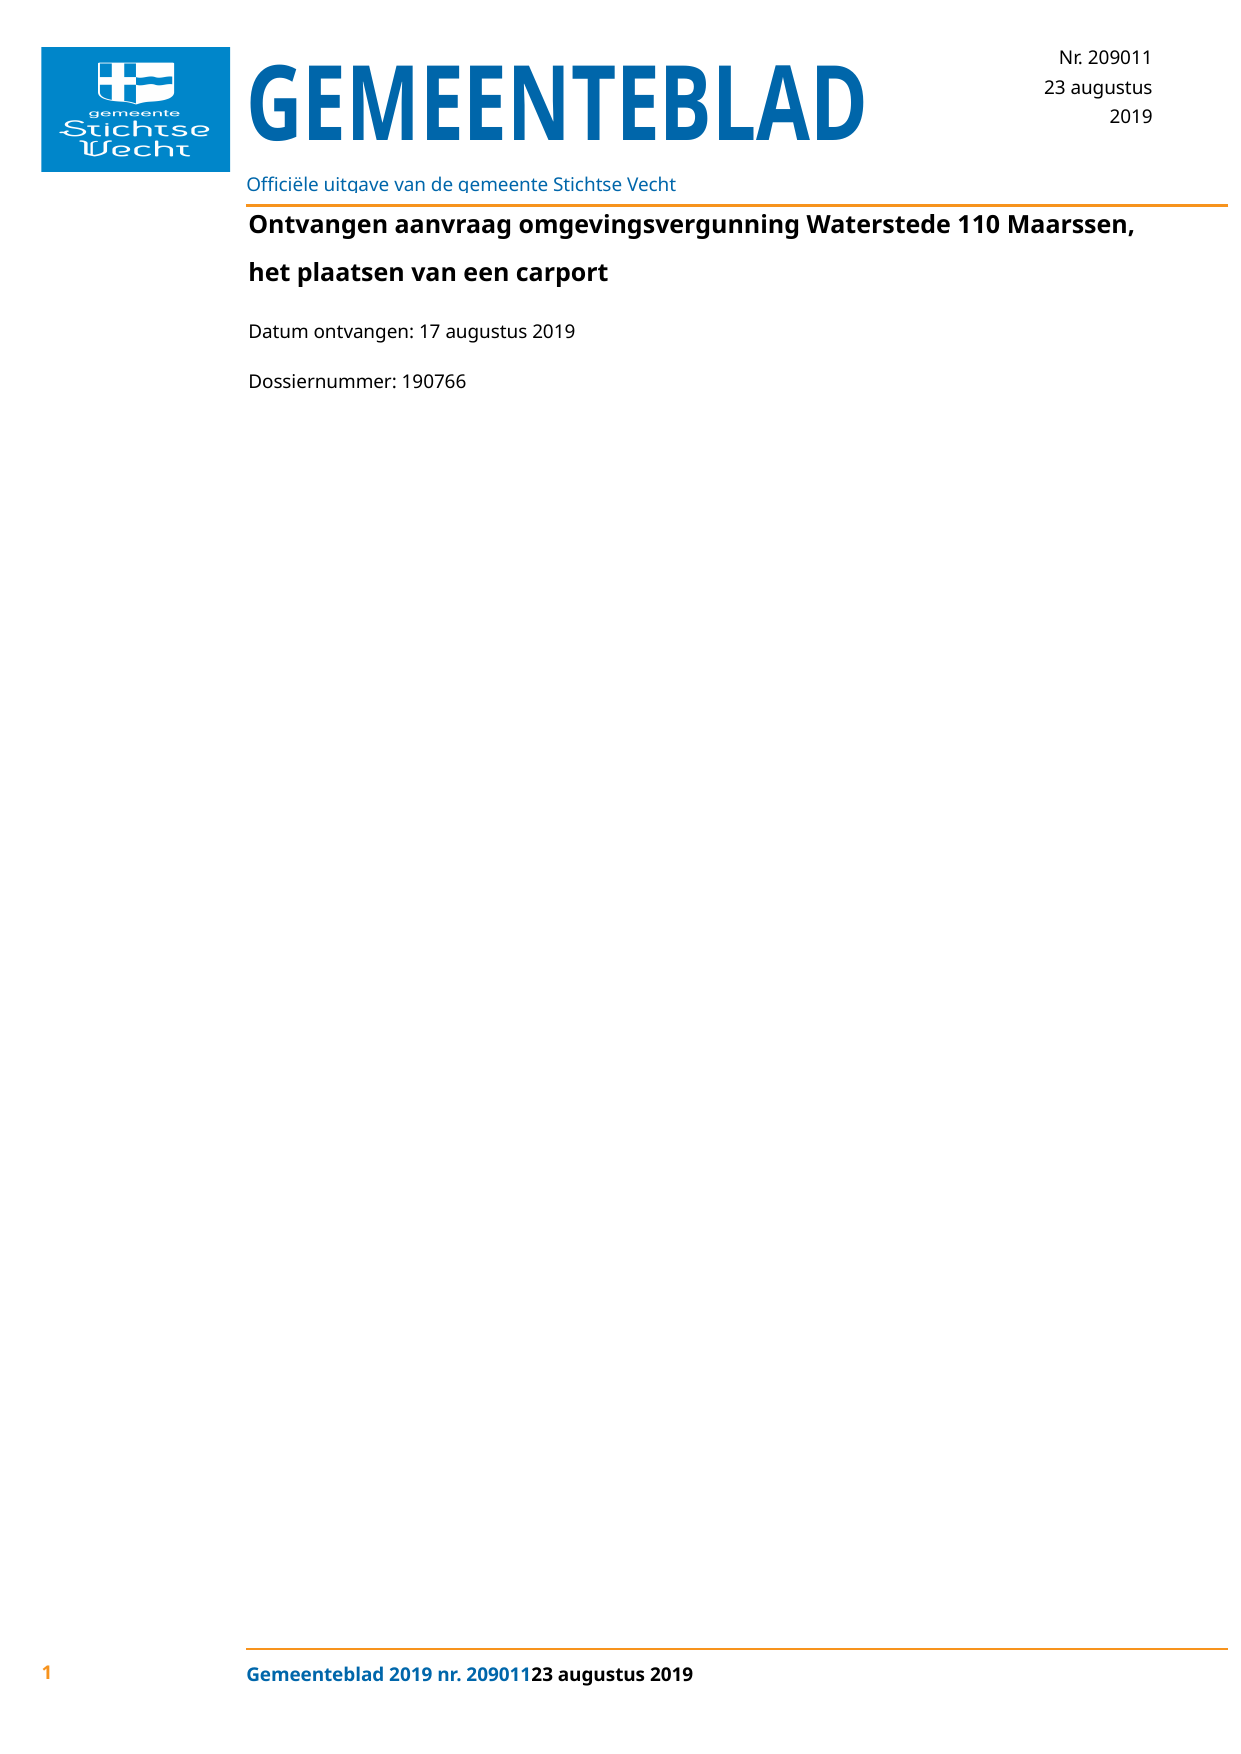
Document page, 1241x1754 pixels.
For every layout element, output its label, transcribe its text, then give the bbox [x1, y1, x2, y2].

picture [99, 63, 135, 101]
text Ontvangen aanvraag omgevingsvergunning Waterstede 110 Maarssen, het plaatsen van een carport [248, 207, 1152, 288]
picture [137, 63, 174, 103]
text Datum ontvangen: 17 augustus 2019 [248, 318, 1152, 344]
text Dossiernummer: 190766 [248, 368, 1152, 394]
